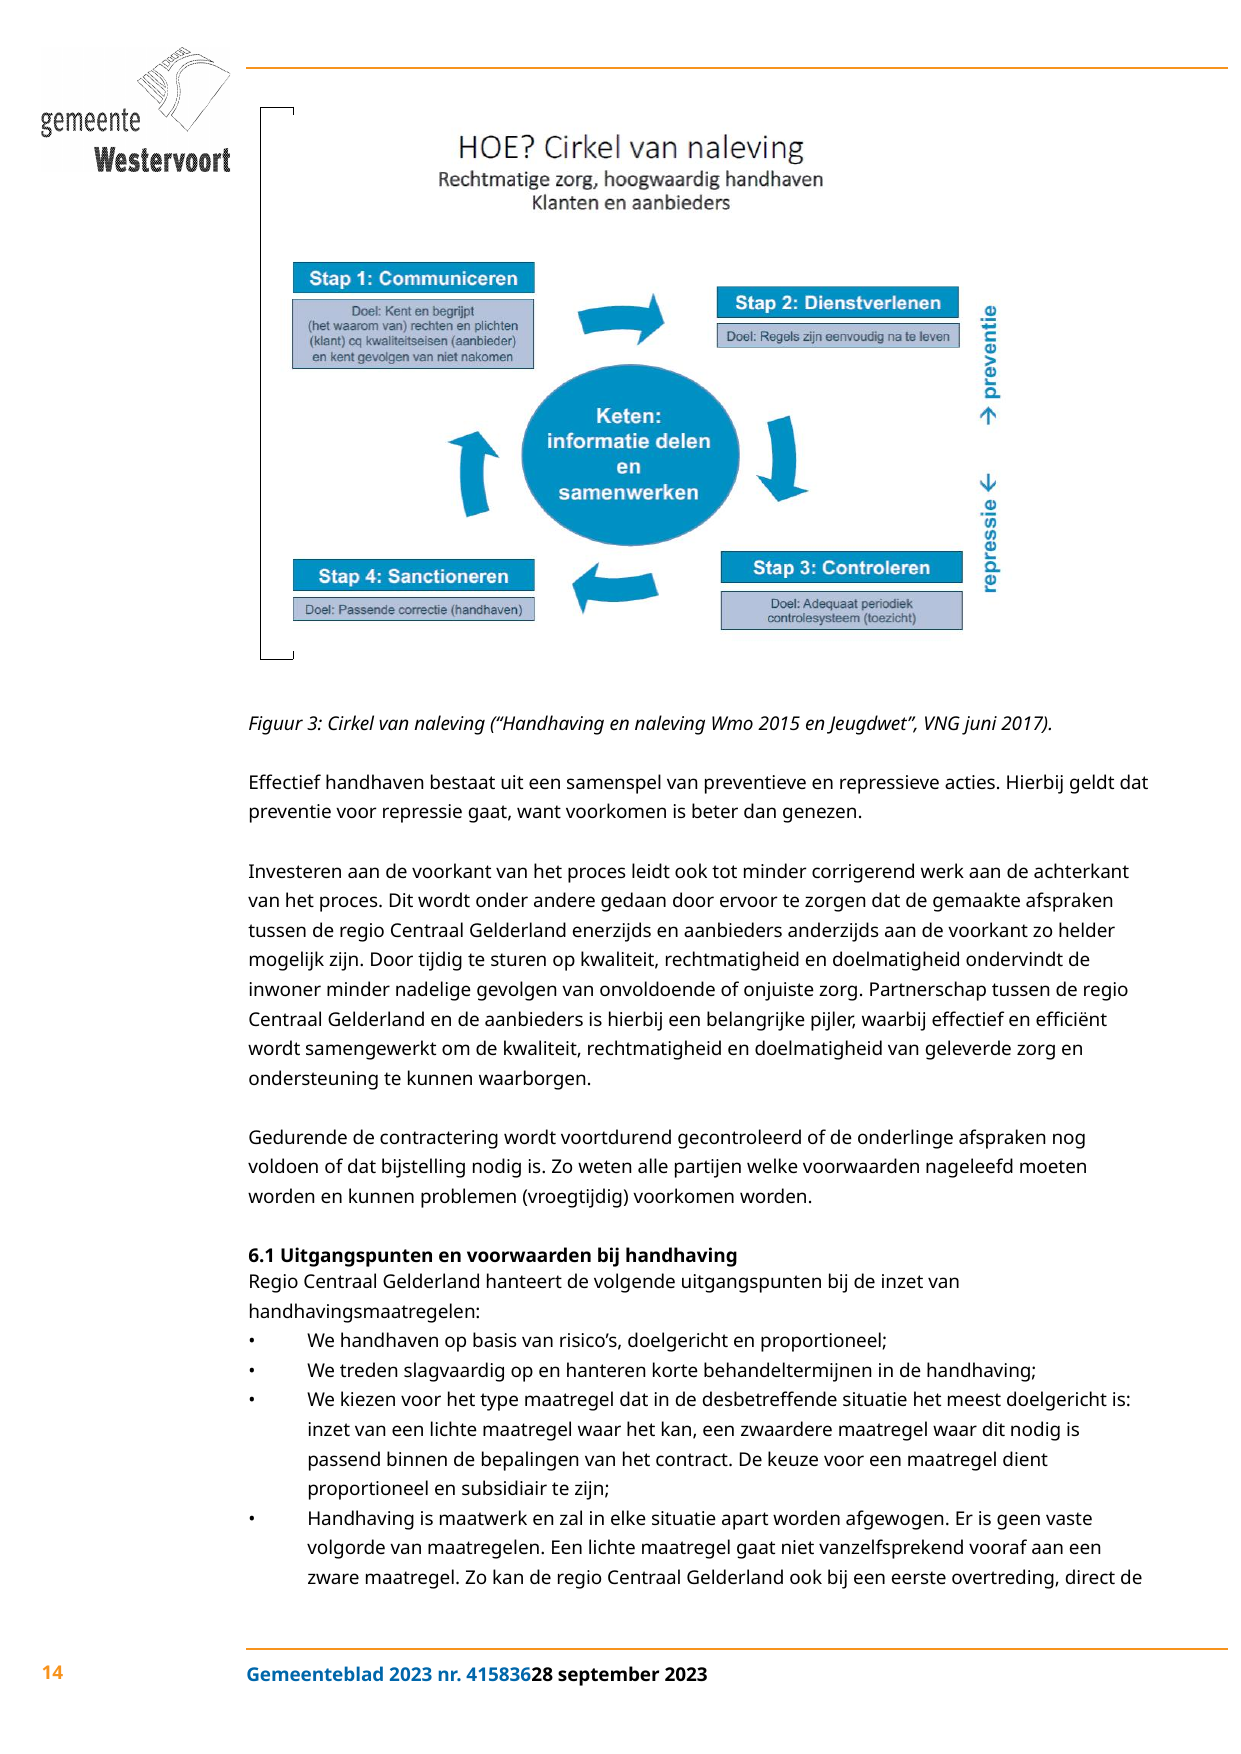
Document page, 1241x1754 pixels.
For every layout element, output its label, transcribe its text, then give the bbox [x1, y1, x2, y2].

text Investeren aan de voorkant van het proces leidt ook tot minder corrigerend werk aan de achterkant van het proces. Dit wordt onder andere gedaan door ervoor te zorgen dat de gemaakte afspraken tussen de regio Centraal Gelderland enerzijds en aanbieders anderzijds aan de voorkant zo helder mogelijk zijn. Door tijdig te sturen op kwaliteit, rechtmatigheid en doelmatigheid ondervindt de inwoner minder nadelige gevolgen van onvoldoende of onjuiste zorg. Partnerschap tussen de regio Centraal Gelderland en de aanbieders is hierbij een belangrijke pijler, waarbij effectief en efficiënt wordt samengewerkt om de kwaliteit, rechtmatigheid en doelmatigheid van geleverde zorg en ondersteuning te kunnen waarborgen. [248, 858, 1152, 1091]
text 6.1 Uitgangspunten en voorwaarden bij handhaving [248, 1242, 1152, 1268]
text Figuur 3: Cirkel van naleving (“Handhaving en naleving Wmo 2015 en Jeugdwet”, VNG juni 2017). [248, 710, 1152, 736]
list We kiezen voor het type maatregel dat in de desbetreffende situatie het meest doelgericht is: inzet van een lichte maatregel waar het kan, een zwaardere maatregel waar dit nodig is passend binnen de bepalingen van het contract. De keuze voor een maatregel dient proportioneel en subsidiair te zijn; [248, 1387, 1152, 1501]
text Regio Centraal Gelderland hanteert de volgende uitgangspunten bij de inzet van handhavingsmaatregelen: [248, 1268, 1152, 1323]
text Effectief handhaven bestaat uit een samenspel van preventieve en repressieve acties. Hierbij geldt dat preventie voor repressie gaat, want voorkomen is beter dan genezen. [248, 769, 1152, 824]
picture [41, 47, 231, 172]
text Gedurende de contractering wordt voortdurend gecontroleerd of de onderlinge afspraken nog voldoen of dat bijstelling nodig is. Zo weten alle partijen welke voorwaarden nageleefd moeten worden en kunnen problemen (vroegtijdig) voorkomen worden. [248, 1124, 1152, 1209]
list We handhaven op basis van risico’s, doelgericht en proportioneel; [248, 1327, 1152, 1353]
list Handhaving is maatwerk en zal in elke situatie apart worden afgewogen. Er is geen vaste volgorde van maatregelen. Een lichte maatregel gaat niet vanzelfsprekend vooraf aan een zware maatregel. Zo kan de regio Centraal Gelderland ook bij een eerste overtreding, direct de [248, 1505, 1152, 1590]
list We treden slagvaardig op en hanteren korte behandeltermijnen in de handhaving; [248, 1357, 1152, 1383]
picture [268, 115, 1015, 651]
